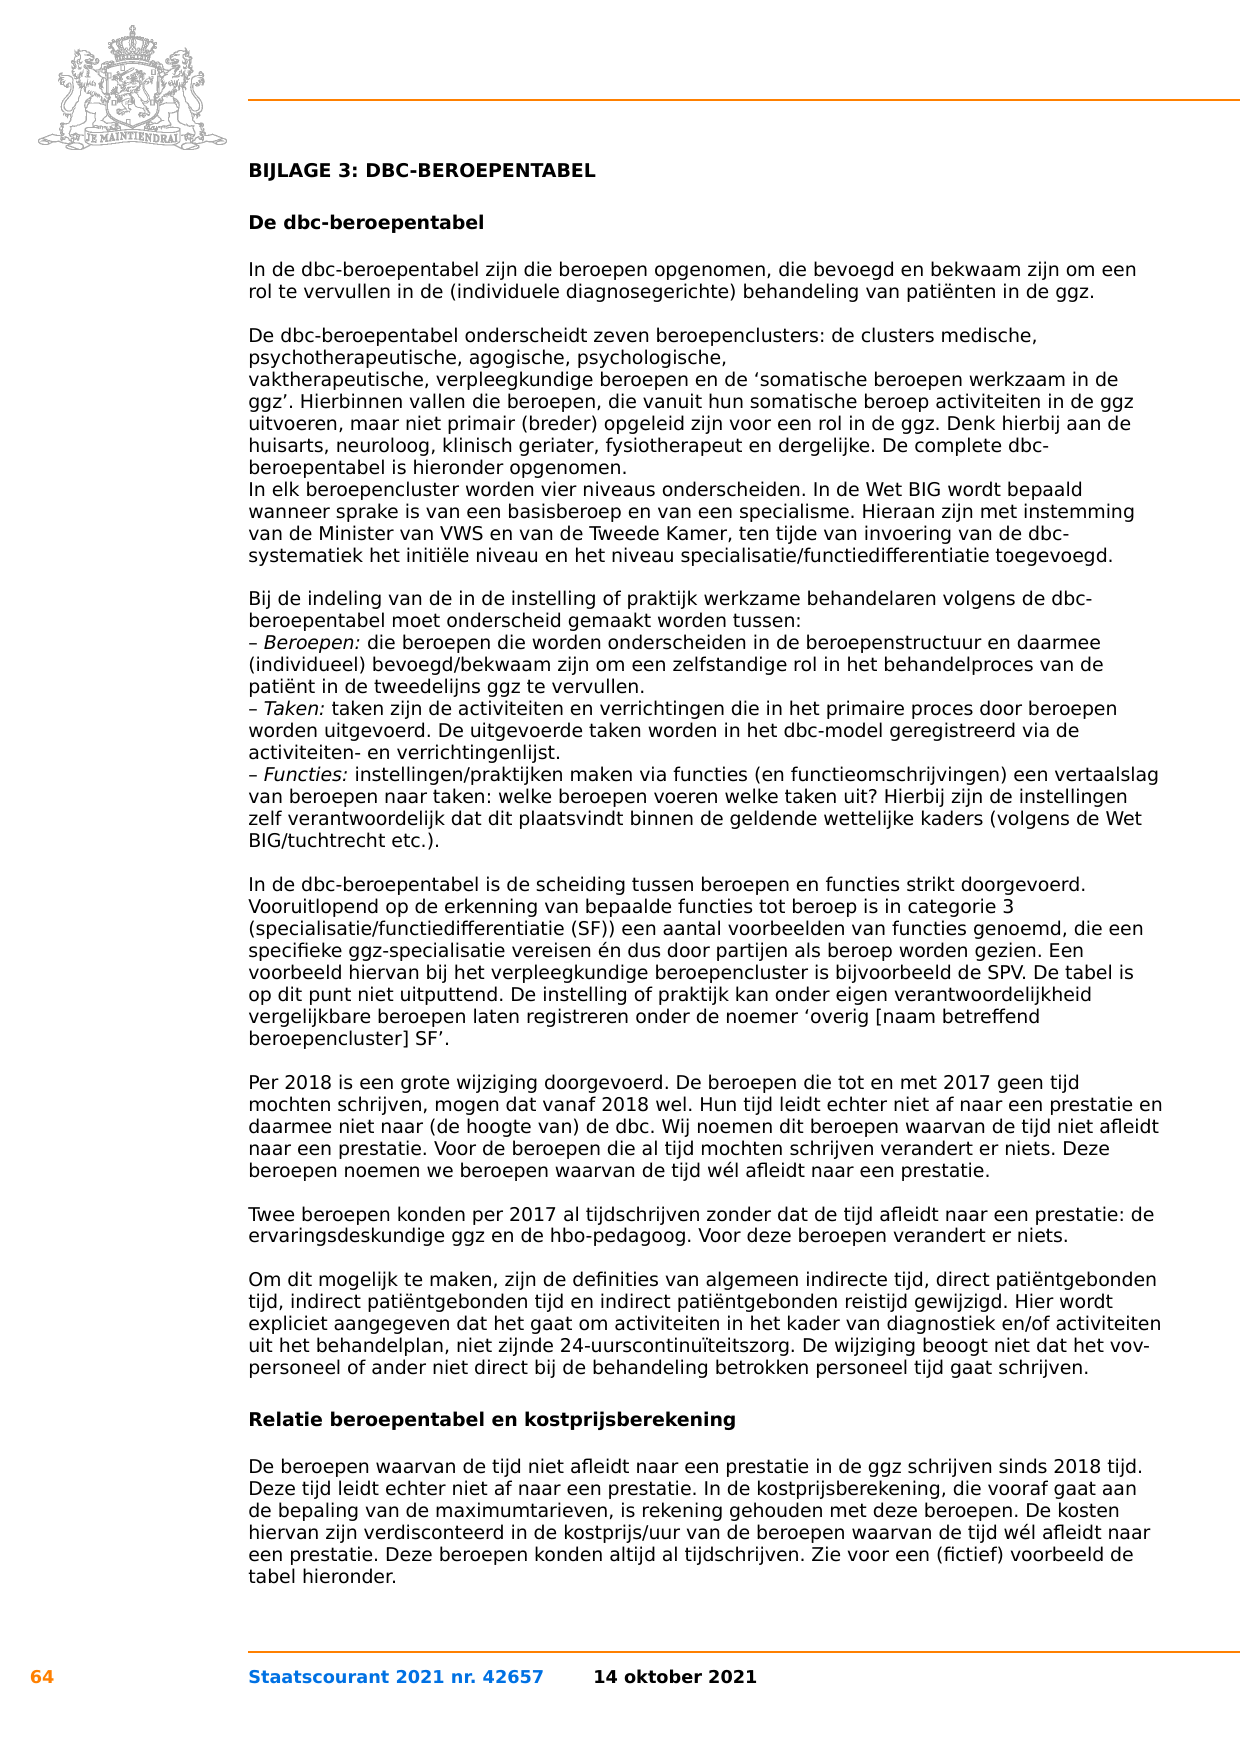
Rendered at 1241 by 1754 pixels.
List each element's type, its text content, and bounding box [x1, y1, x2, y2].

picture [38, 25, 227, 150]
text De beroepen waarvan de tijd niet afleidt naar een prestatie in de ggz schrijven sinds 2018 tijd. Deze tijd leidt echter niet af naar een prestatie. In de kostprijsberekening, die vooraf gaat aan de bepaling van de maximumtarieven, is rekening gehouden met deze beroepen. De kosten hiervan zijn verdisconteerd in de kostprijs/uur van de beroepen waarvan de tijd wél afleidt naar een prestatie. Deze beroepen konden altijd al tijdschrijven. Zie voor een (fictief) voorbeeld de tabel hieronder. [248, 1456, 1163, 1588]
text vaktherapeutische, verpleegkundige beroepen en de ‘somatische beroepen werkzaam in de ggz’. Hierbinnen vallen die beroepen, die vanuit hun somatische beroep activiteiten in de ggz uitvoeren, maar niet primair (breder) opgeleid zijn voor een rol in de ggz. Denk hierbij aan de huisarts, neuroloog, klinisch geriater, fysiotherapeut en dergelijke. De complete dbc-beroepentabel is hieronder opgenomen. [248, 369, 1163, 478]
text In de dbc-beroepentabel is de scheiding tussen beroepen en functies strikt doorgevoerd. Vooruitlopend op de erkenning van bepaalde functies tot beroep is in categorie 3 (specialisatie/functiedifferentiatie (SF)) een aantal voorbeelden van functies genoemd, die een specifieke ggz-specialisatie vereisen én dus door partijen als beroep worden gezien. Een voorbeeld hiervan bij het verpleegkundige beroepencluster is bijvoorbeeld de SPV. De tabel is op dit punt niet uitputtend. De instelling of praktijk kan onder eigen verantwoordelijkheid vergelijkbare beroepen laten registreren onder de noemer ‘overig [naam betreffend beroepencluster] SF’. [248, 874, 1163, 1050]
text In elk beroepencluster worden vier niveaus onderscheiden. In de Wet BIG wordt bepaald wanneer sprake is van een basisberoep en van een specialisme. Hieraan zijn met instemming van de Minister van VWS en van de Tweede Kamer, ten tijde van invoering van de dbc-systematiek het initiële niveau en het niveau specialisatie/functiedifferentiatie toegevoegd. [248, 478, 1163, 566]
text Per 2018 is een grote wijziging doorgevoerd. De beroepen die tot en met 2017 geen tijd mochten schrijven, mogen dat vanaf 2018 wel. Hun tijd leidt echter niet af naar een prestatie en daarmee niet naar (de hoogte van) de dbc. Wij noemen dit beroepen waarvan de tijd niet afleidt naar een prestatie. Voor de beroepen die al tijd mochten schrijven verandert er niets. Deze beroepen noemen we beroepen waarvan de tijd wél afleidt naar een prestatie. [248, 1072, 1163, 1182]
subtitle Relatie beroepentabel en kostprijsberekening [248, 1409, 1163, 1431]
text Bij de indeling van de in de instelling of praktijk werkzame behandelaren volgens de dbc-beroepentabel moet onderscheid gemaakt worden tussen: [248, 588, 1163, 632]
text – Functies: instellingen/praktijken maken via functies (en functieomschrijvingen) een vertaalslag van beroepen naar taken: welke beroepen voeren welke taken uit? Hierbij zijn de instellingen zelf verantwoordelijk dat dit plaatsvindt binnen de geldende wettelijke kaders (volgens de Wet BIG/tuchtrecht etc.). [248, 764, 1163, 852]
subtitle De dbc-beroepentabel [248, 212, 1163, 234]
text Om dit mogelijk te maken, zijn de definities van algemeen indirecte tijd, direct patiëntgebonden tijd, indirect patiëntgebonden tijd en indirect patiëntgebonden reistijd gewijzigd. Hier wordt expliciet aangegeven dat het gaat om activiteiten in het kader van diagnostiek en/of activiteiten uit het behandelplan, niet zijnde 24-uurscontinuïteitszorg. De wijziging beoogt niet dat het vov-personeel of ander niet direct bij de behandeling betrokken personeel tijd gaat schrijven. [248, 1269, 1163, 1379]
text Twee beroepen konden per 2017 al tijdschrijven zonder dat de tijd afleidt naar een prestatie: de ervaringsdeskundige ggz en de hbo-pedagoog. Voor deze beroepen verandert er niets. [248, 1203, 1163, 1247]
text – Beroepen: die beroepen die worden onderscheiden in de beroepenstructuur en daarmee (individueel) bevoegd/bekwaam zijn om een zelfstandige rol in het behandelproces van de patiënt in de tweedelijns ggz te vervullen. [248, 632, 1163, 698]
text In de dbc-beroepentabel zijn die beroepen opgenomen, die bevoegd en bekwaam zijn om een rol te vervullen in de (individuele diagnosegerichte) behandeling van patiënten in de ggz. [248, 259, 1163, 303]
text De dbc-beroepentabel onderscheidt zeven beroepenclusters: de clusters medische, psychotherapeutische, agogische, psychologische, [248, 325, 1163, 369]
text – Taken: taken zijn de activiteiten en verrichtingen die in het primaire proces door beroepen worden uitgevoerd. De uitgevoerde taken worden in het dbc-model geregistreerd via de activiteiten- en verrichtingenlijst. [248, 698, 1163, 764]
subtitle BIJLAGE 3: DBC-BEROEPENTABEL [248, 160, 1163, 182]
